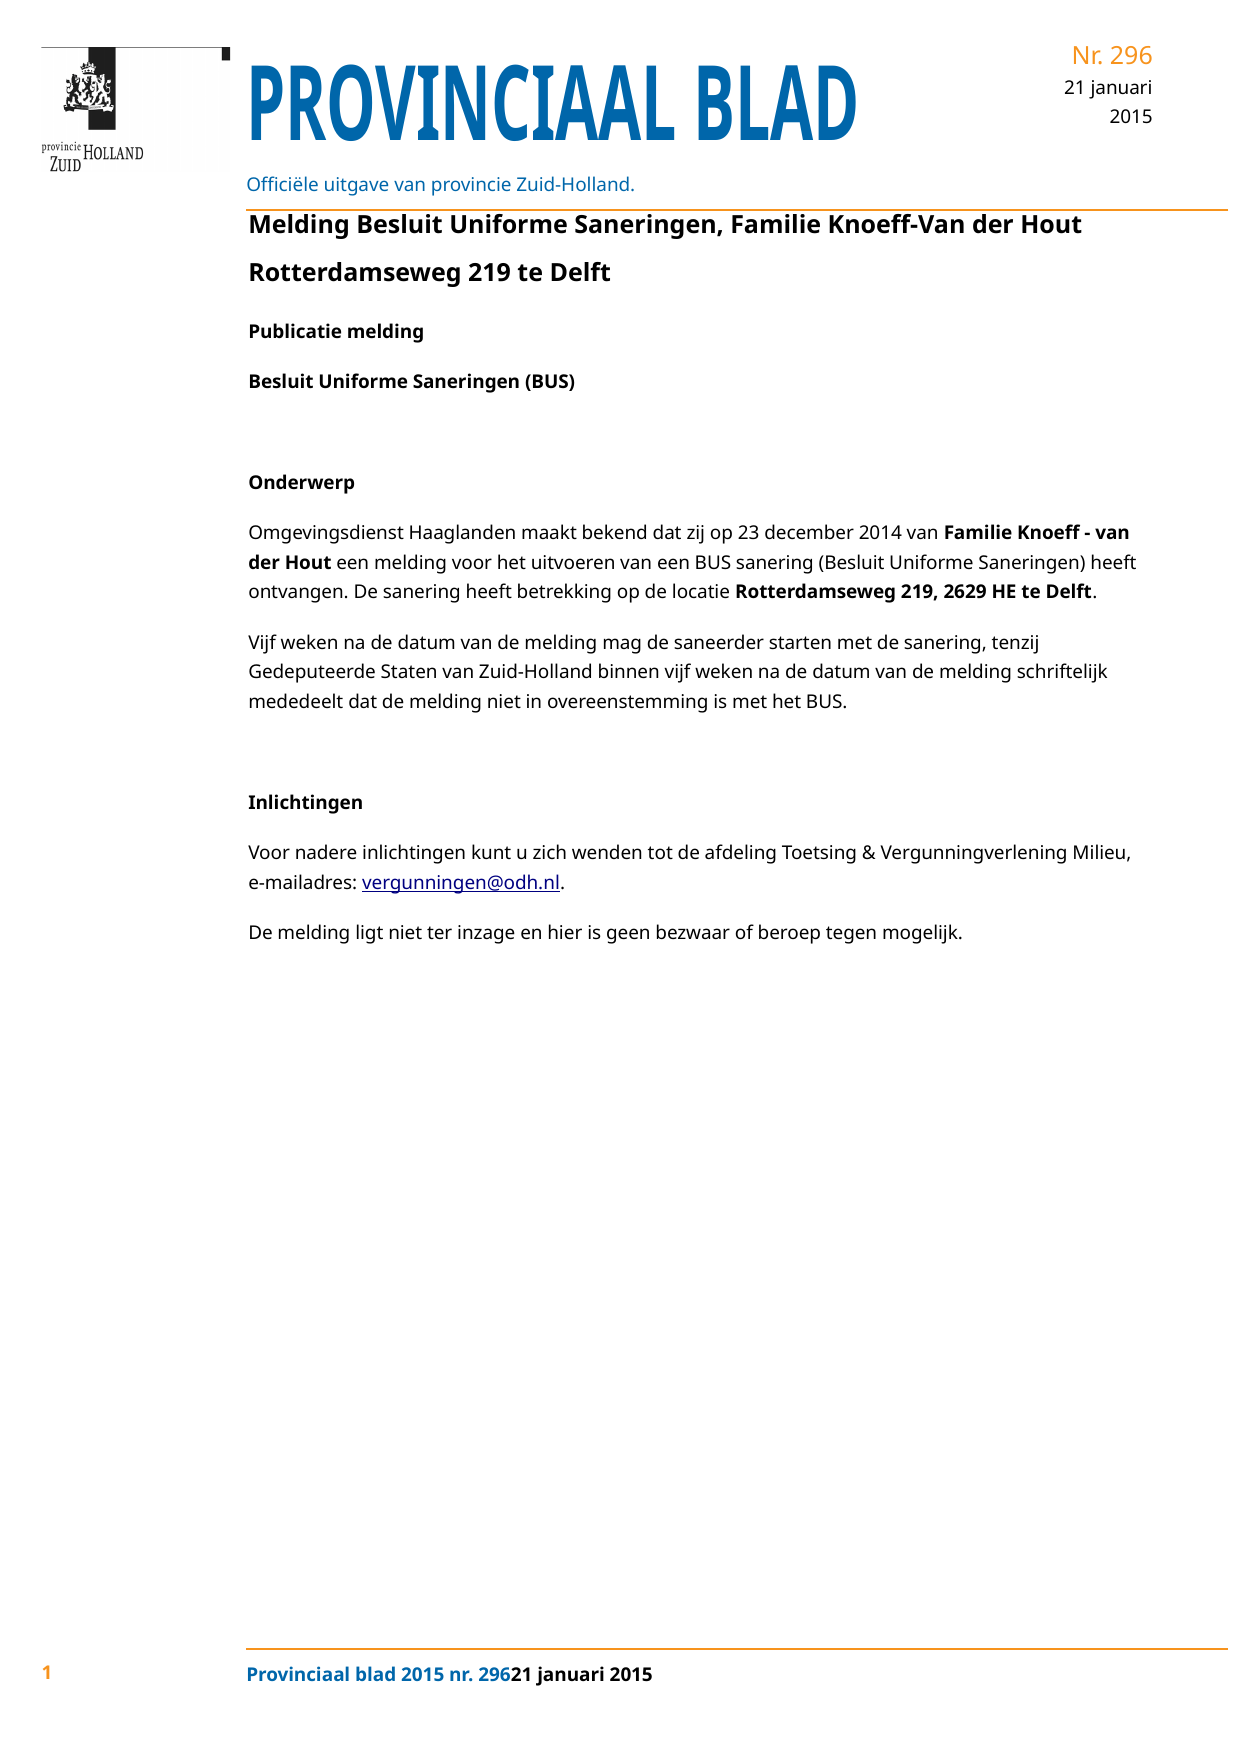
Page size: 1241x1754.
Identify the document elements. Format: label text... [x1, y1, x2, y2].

text Melding Besluit Uniforme Saneringen, Familie Knoeff-Van der Hout Rotterdamseweg 219 te Delft [248, 211, 1152, 288]
text Vijf weken na de datum van de melding mag de saneerder starten met de sanering, tenzij Gedeputeerde Staten van Zuid-Holland binnen vijf weken na de datum van de melding schriftelijk mededeelt dat de melding niet in overeenstemming is met het BUS. [248, 629, 1152, 714]
text De melding ligt niet ter inzage en hier is geen bezwaar of beroep tegen mogelijk. [248, 919, 1152, 945]
text Publicatie melding [248, 318, 1152, 344]
text Inlichtingen [248, 789, 1152, 815]
text Besluit Uniforme Saneringen (BUS) [248, 368, 1152, 394]
picture [41, 47, 231, 172]
text Omgevingsdienst Haaglanden maakt bekend dat zij op 23 december 2014 van Familie Knoeff - van der Hout een melding voor het uitvoeren van een BUS sanering (Besluit Uniforme Saneringen) heeft ontvangen. De sanering heeft betrekking op de locatie Rotterdamseweg 219, 2629 HE te Delft. [248, 519, 1152, 604]
text Voor nadere inlichtingen kunt u zich wenden tot de afdeling Toetsing & Vergunningverlening Milieu, e-mailadres: vergunningen@odh.nl. [248, 839, 1152, 895]
text Onderwerp [248, 469, 1152, 495]
